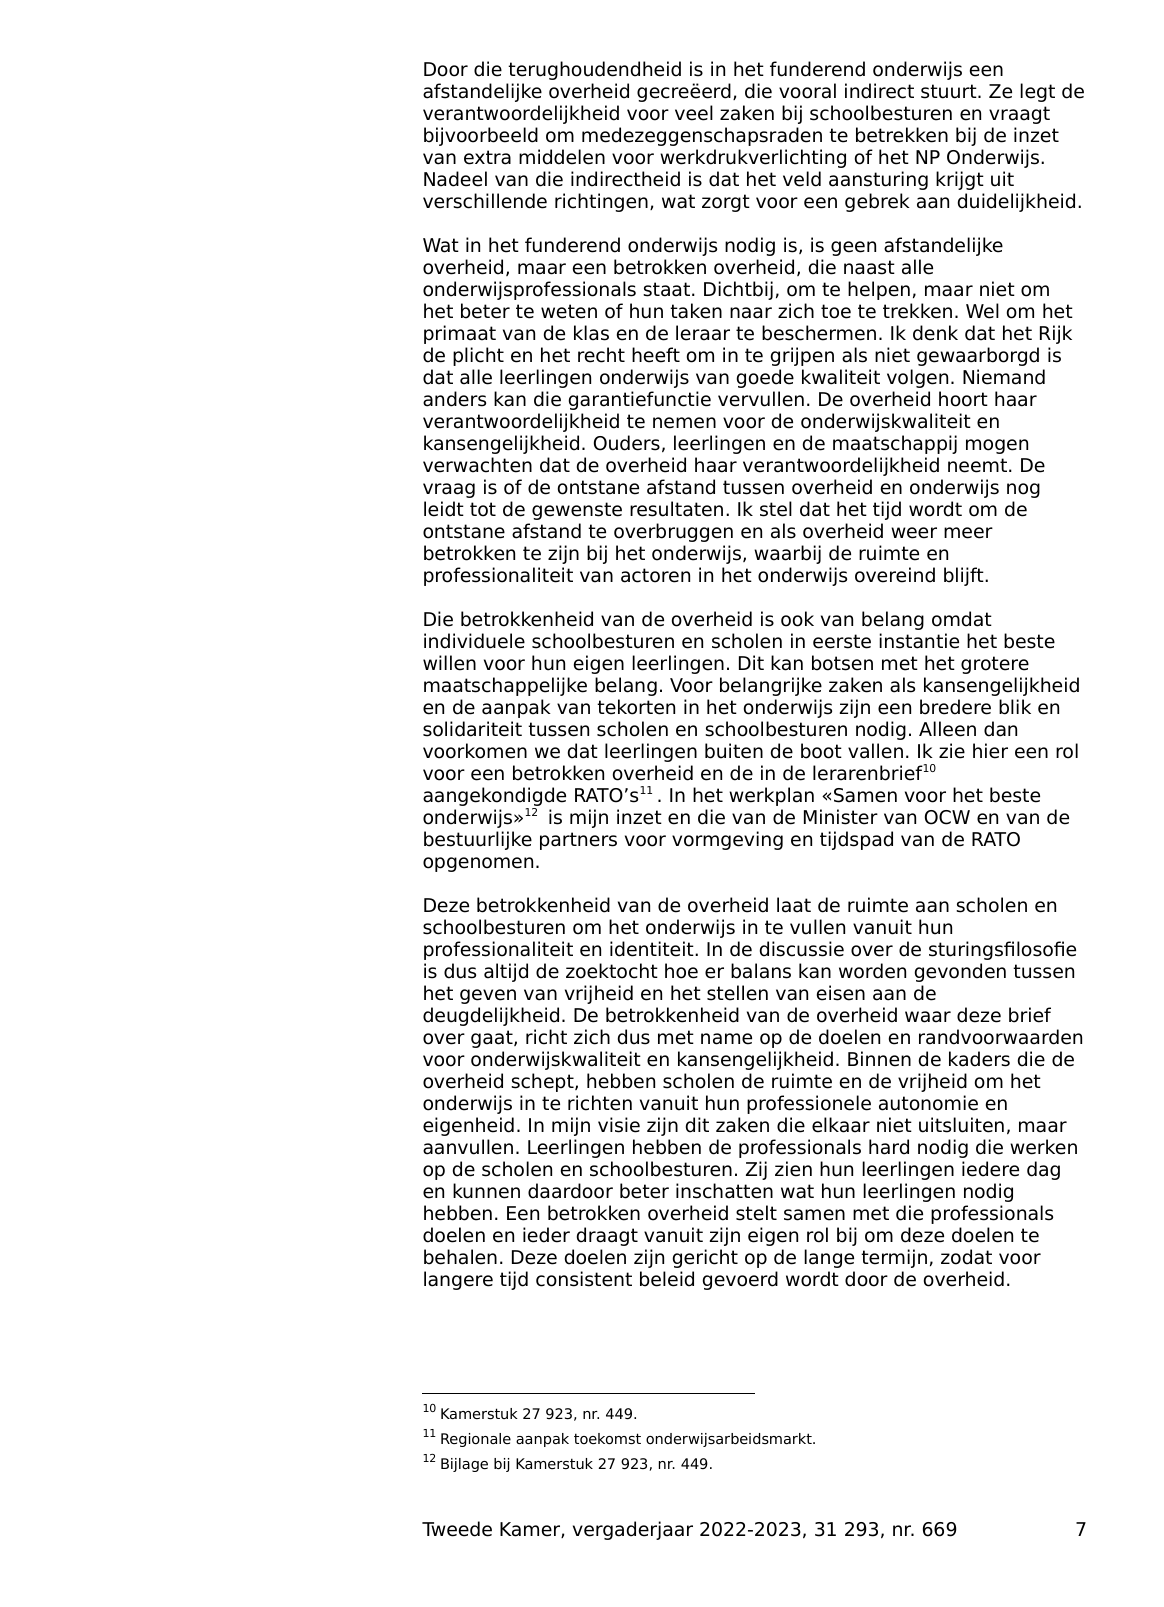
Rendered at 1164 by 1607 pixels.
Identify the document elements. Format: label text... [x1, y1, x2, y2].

text Kamerstuk 27 923, nr. 449. [422, 1402, 1087, 1424]
text Regionale aanpak toekomst onderwijsarbeidsmarkt. [422, 1427, 1087, 1449]
text Bijlage bij Kamerstuk 27 923, nr. 449. [422, 1452, 1087, 1474]
text Die betrokkenheid van de overheid is ook van belang omdat individuele schoolbesturen en scholen in eerste instantie het beste willen voor hun eigen leerlingen. Dit kan botsen met het grotere maatschappelijke belang. Voor belangrijke zaken als kansengelijkheid en de aanpak van tekorten in het onderwijs zijn een bredere blik en solidariteit tussen scholen en schoolbesturen nodig. Alleen dan voorkomen we dat leerlingen buiten de boot vallen. Ik zie hier een rol voor een betrokken overheid en de in de lerarenbrief aangekondigde RATO’s. In het werkplan «Samen voor het beste onderwijs» is mijn inzet en die van de Minister van OCW en van de bestuurlijke partners voor vormgeving en tijdspad van de RATO opgenomen. [422, 609, 1087, 873]
text Door die terughoudendheid is in het funderend onderwijs een afstandelijke overheid gecreëerd, die vooral indirect stuurt. Ze legt de verantwoordelijkheid voor veel zaken bij schoolbesturen en vraagt bijvoorbeeld om medezeggenschapsraden te betrekken bij de inzet van extra middelen voor werkdrukverlichting of het NP Onderwijs. Nadeel van die indirectheid is dat het veld aansturing krijgt uit verschillende richtingen, wat zorgt voor een gebrek aan duidelijkheid. [422, 59, 1087, 213]
text Deze betrokkenheid van de overheid laat de ruimte aan scholen en schoolbesturen om het onderwijs in te vullen vanuit hun professionaliteit en identiteit. In de discussie over de sturingsfilosofie is dus altijd de zoektocht hoe er balans kan worden gevonden tussen het geven van vrijheid en het stellen van eisen aan de deugdelijkheid. De betrokkenheid van de overheid waar deze brief over gaat, richt zich dus met name op de doelen en randvoorwaarden voor onderwijskwaliteit en kansengelijkheid. Binnen de kaders die de overheid schept, hebben scholen de ruimte en de vrijheid om het onderwijs in te richten vanuit hun professionele autonomie en eigenheid. In mijn visie zijn dit zaken die elkaar niet uitsluiten, maar aanvullen. Leerlingen hebben de professionals hard nodig die werken op de scholen en schoolbesturen. Zij zien hun leerlingen iedere dag en kunnen daardoor beter inschatten wat hun leerlingen nodig hebben. Een betrokken overheid stelt samen met die professionals doelen en ieder draagt vanuit zijn eigen rol bij om deze doelen te behalen. Deze doelen zijn gericht op de lange termijn, zodat voor langere tijd consistent beleid gevoerd wordt door de overheid. [422, 895, 1087, 1291]
text Wat in het funderend onderwijs nodig is, is geen afstandelijke overheid, maar een betrokken overheid, die naast alle onderwijsprofessionals staat. Dichtbij, om te helpen, maar niet om het beter te weten of hun taken naar zich toe te trekken. Wel om het primaat van de klas en de leraar te beschermen. Ik denk dat het Rijk de plicht en het recht heeft om in te grijpen als niet gewaarborgd is dat alle leerlingen onderwijs van goede kwaliteit volgen. Niemand anders kan die garantiefunctie vervullen. De overheid hoort haar verantwoordelijkheid te nemen voor de onderwijskwaliteit en kansengelijkheid. Ouders, leerlingen en de maatschappij mogen verwachten dat de overheid haar verantwoordelijkheid neemt. De vraag is of de ontstane afstand tussen overheid en onderwijs nog leidt tot de gewenste resultaten. Ik stel dat het tijd wordt om de ontstane afstand te overbruggen en als overheid weer meer betrokken te zijn bij het onderwijs, waarbij de ruimte en professionaliteit van actoren in het onderwijs overeind blijft. [422, 235, 1087, 587]
